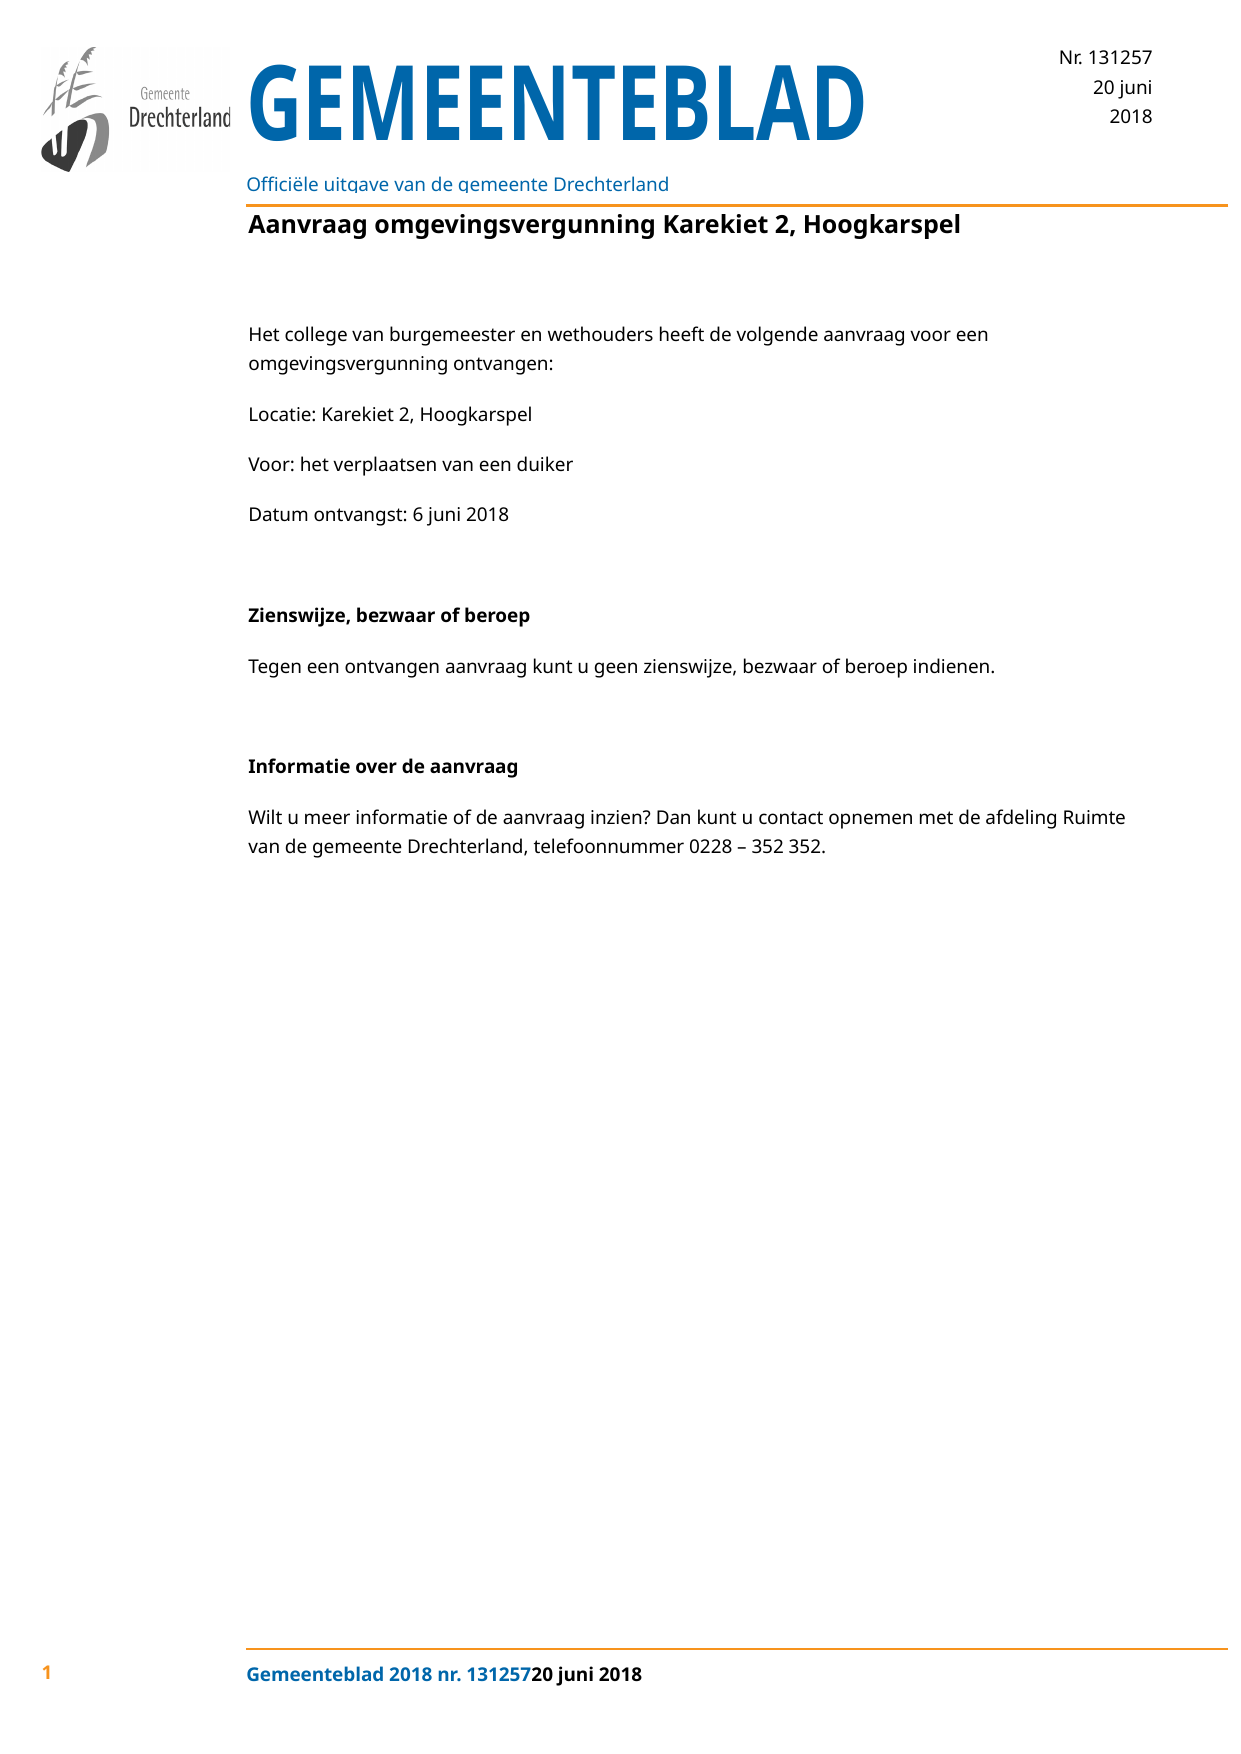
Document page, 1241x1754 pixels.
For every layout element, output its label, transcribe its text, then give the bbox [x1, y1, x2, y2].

picture [41, 47, 231, 172]
text Zienswijze, bezwaar of beroep [248, 602, 1152, 628]
text Datum ontvangst: 6 juni 2018 [248, 502, 1152, 527]
text Locatie: Karekiet 2, Hoogkarspel [248, 401, 1152, 426]
text Tegen een ontvangen aanvraag kunt u geen zienswijze, bezwaar of beroep indienen. [248, 653, 1152, 678]
text Informatie over de aanvraag [248, 754, 1152, 779]
text Wilt u meer informatie of de aanvraag inzien? Dan kunt u contact opnemen met de afdeling Ruimte van de gemeente Drechterland, telefoonnummer 0228 – 352 352. [248, 804, 1152, 859]
text Het college van burgemeester en wethouders heeft de volgende aanvraag voor een omgevingsvergunning ontvangen: [248, 321, 1152, 376]
text Voor: het verplaatsen van een duiker [248, 451, 1152, 477]
text Aanvraag omgevingsvergunning Karekiet 2, Hoogkarspel [248, 207, 1152, 241]
